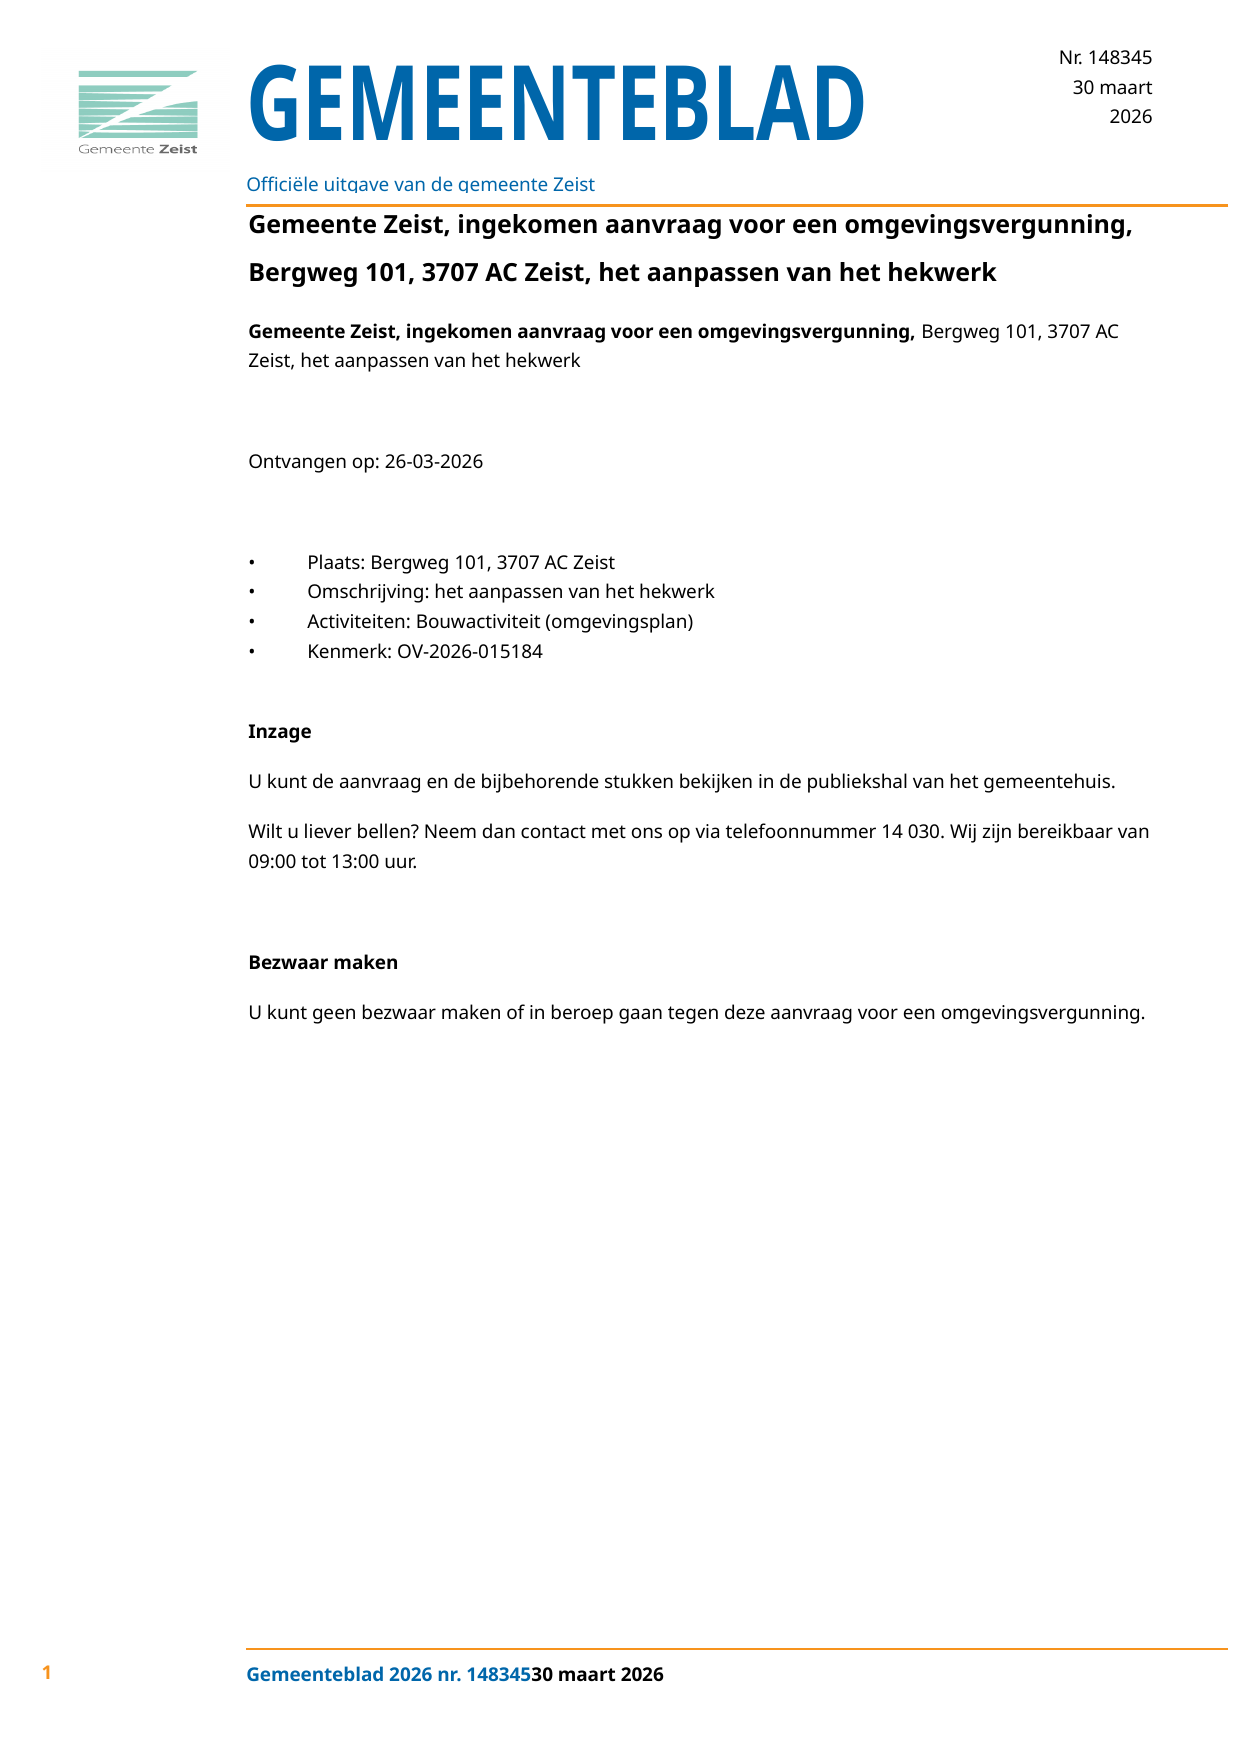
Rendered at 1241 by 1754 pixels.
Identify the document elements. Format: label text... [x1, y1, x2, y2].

text Gemeente Zeist, ingekomen aanvraag voor een omgevingsvergunning, Bergweg 101, 3707 AC Zeist, het aanpassen van het hekwerk [248, 318, 1152, 373]
picture [41, 47, 231, 172]
text Inzage [248, 718, 1152, 744]
text U kunt geen bezwaar maken of in beroep gaan tegen deze aanvraag voor een omgevingsvergunning. [248, 999, 1152, 1025]
text Gemeente Zeist, ingekomen aanvraag voor een omgevingsvergunning, Bergweg 101, 3707 AC Zeist, het aanpassen van het hekwerk [248, 207, 1152, 288]
list Omschrijving: het aanpassen van het hekwerk [248, 579, 1152, 604]
text Ontvangen op: 26-03-2026 [248, 448, 1152, 474]
list Activiteiten: Bouwactiviteit (omgevingsplan) [248, 608, 1152, 634]
text Bezwaar maken [248, 949, 1152, 975]
text Wilt u liever bellen? Neem dan contact met ons op via telefoonnummer 14 030. Wij zijn bereikbaar van 09:00 tot 13:00 uur. [248, 819, 1152, 874]
list Kenmerk: OV-2026-015184 [248, 638, 1152, 664]
list Plaats: Bergweg 101, 3707 AC Zeist [248, 549, 1152, 575]
text U kunt de aanvraag en de bijbehorende stukken bekijken in de publiekshal van het gemeentehuis. [248, 768, 1152, 794]
